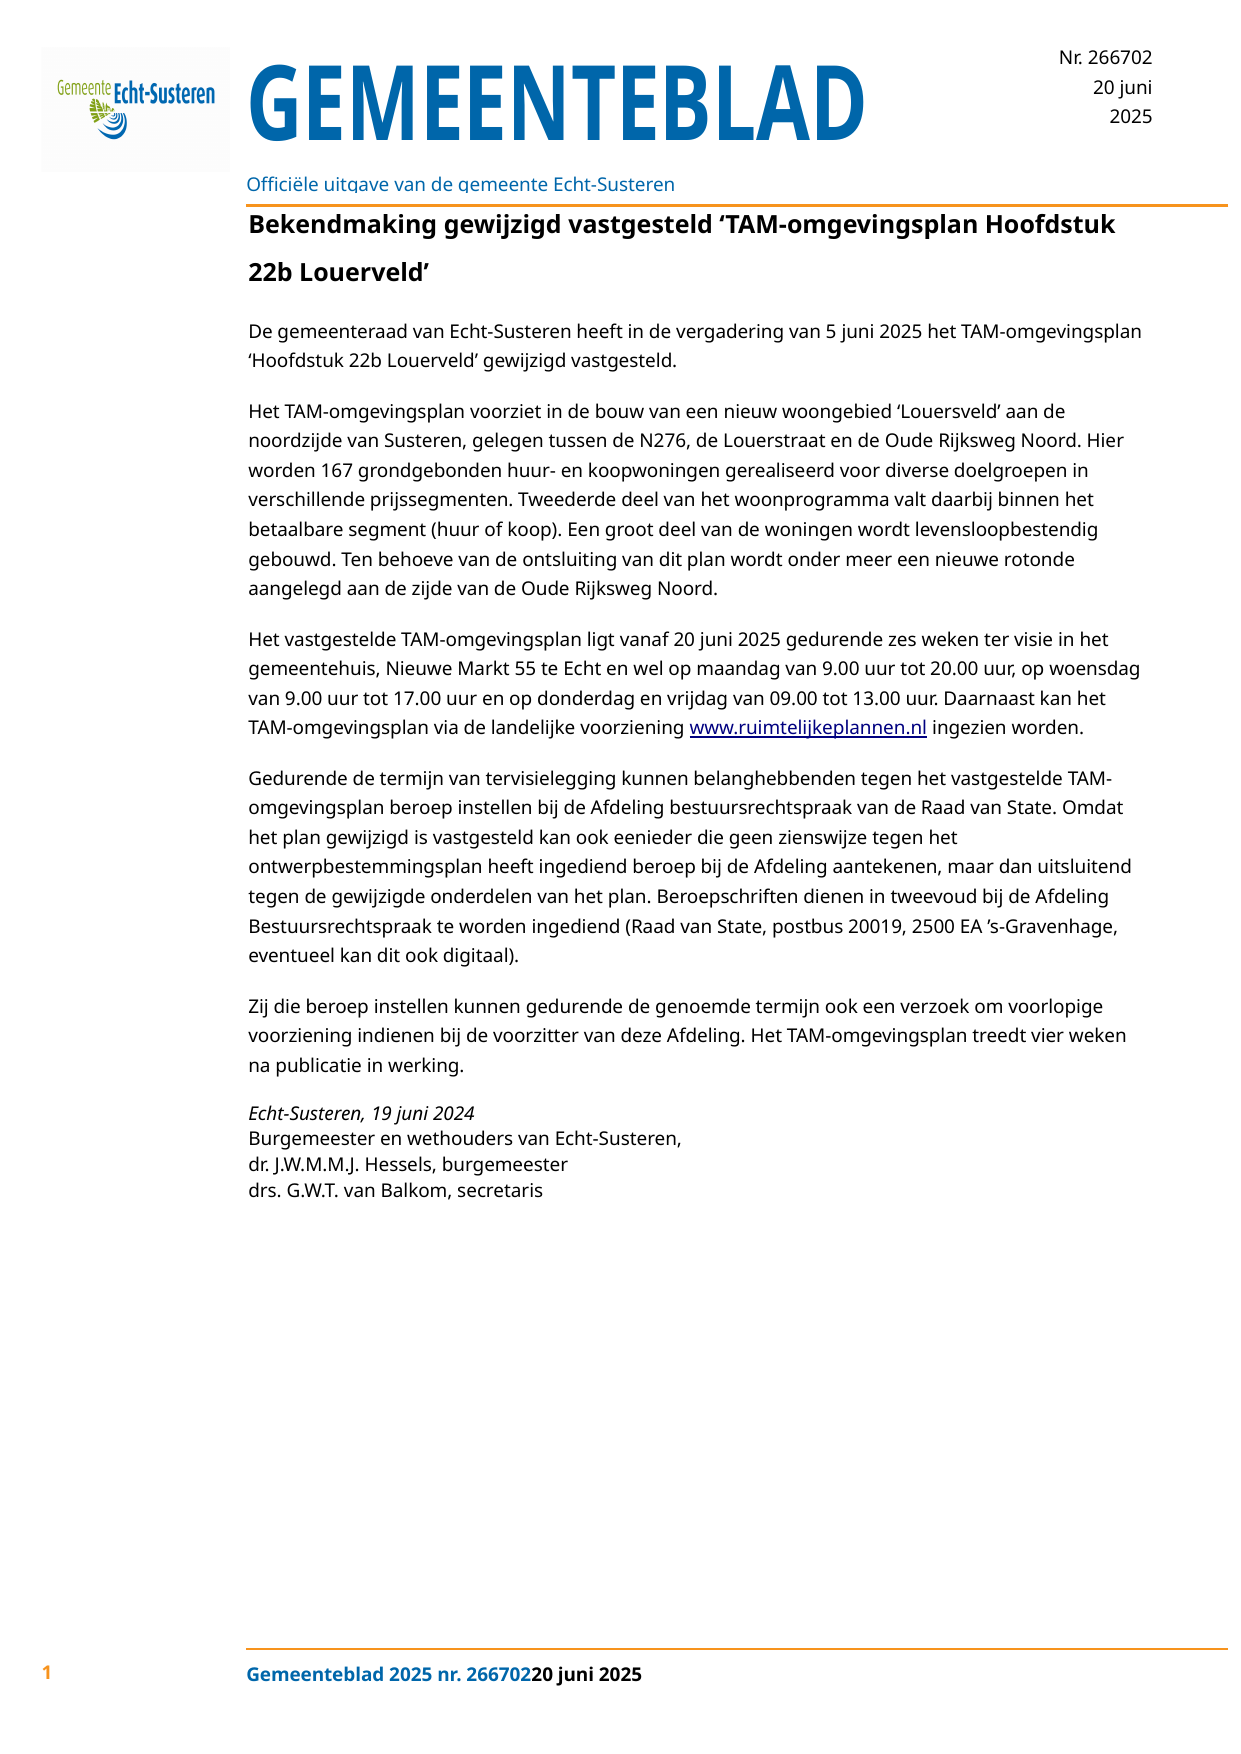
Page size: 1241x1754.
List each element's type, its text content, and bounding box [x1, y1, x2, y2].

text Het TAM-omgevingsplan voorziet in de bouw van een nieuw woongebied ‘Louersveld’ aan de noordzijde van Susteren, gelegen tussen de N276, de Louerstraat en de Oude Rijksweg Noord. Hier worden 167 grondgebonden huur- en koopwoningen gerealiseerd voor diverse doelgroepen in verschillende prijssegmenten. Tweederde deel van het woonprogramma valt daarbij binnen het betaalbare segment (huur of koop). Een groot deel van de woningen wordt levensloopbestendig gebouwd. Ten behoeve van de ontsluiting van dit plan wordt onder meer een nieuwe rotonde aangelegd aan de zijde van de Oude Rijksweg Noord. [248, 398, 1152, 601]
text dr. J.W.M.M.J. Hessels, burgemeester [248, 1151, 1152, 1177]
picture [41, 47, 231, 172]
text Het vastgestelde TAM-omgevingsplan ligt vanaf 20 juni 2025 gedurende zes weken ter visie in het gemeentehuis, Nieuwe Markt 55 te Echt en wel op maandag van 9.00 uur tot 20.00 uur, op woensdag van 9.00 uur tot 17.00 uur en op donderdag en vrijdag van 09.00 tot 13.00 uur. Daarnaast kan het TAM-omgevingsplan via de landelijke voorziening www.ruimtelijkeplannen.nl ingezien worden. [248, 626, 1152, 740]
text De gemeenteraad van Echt-Susteren heeft in de vergadering van 5 juni 2025 het TAM-omgevingsplan ‘Hoofdstuk 22b Louerveld’ gewijzigd vastgesteld. [248, 318, 1152, 373]
text Zij die beroep instellen kunnen gedurende de genoemde termijn ook een verzoek om voorlopige voorziening indienen bij de voorzitter van deze Afdeling. Het TAM-omgevingsplan treedt vier weken na publicatie in werking. [248, 993, 1152, 1078]
text Bekendmaking gewijzigd vastgesteld ‘TAM-omgevingsplan Hoofdstuk 22b Louerveld’ [248, 207, 1152, 288]
text drs. G.W.T. van Balkom, secretaris [248, 1177, 1152, 1203]
text Gedurende de termijn van tervisielegging kunnen belanghebbenden tegen het vastgestelde TAM- omgevingsplan beroep instellen bij de Afdeling bestuursrechtspraak van de Raad van State. Omdat het plan gewijzigd is vastgesteld kan ook eenieder die geen zienswijze tegen het ontwerpbestemmingsplan heeft ingediend beroep bij de Afdeling aantekenen, maar dan uitsluitend tegen de gewijzigde onderdelen van het plan. Beroepschriften dienen in tweevoud bij de Afdeling Bestuursrechtspraak te worden ingediend (Raad van State, postbus 20019, 2500 EA ’s-Gravenhage, eventueel kan dit ook digitaal). [248, 765, 1152, 968]
text Burgemeester en wethouders van Echt-Susteren, [248, 1126, 1152, 1151]
text Echt-Susteren, 19 juni 2024 [248, 1100, 1152, 1126]
